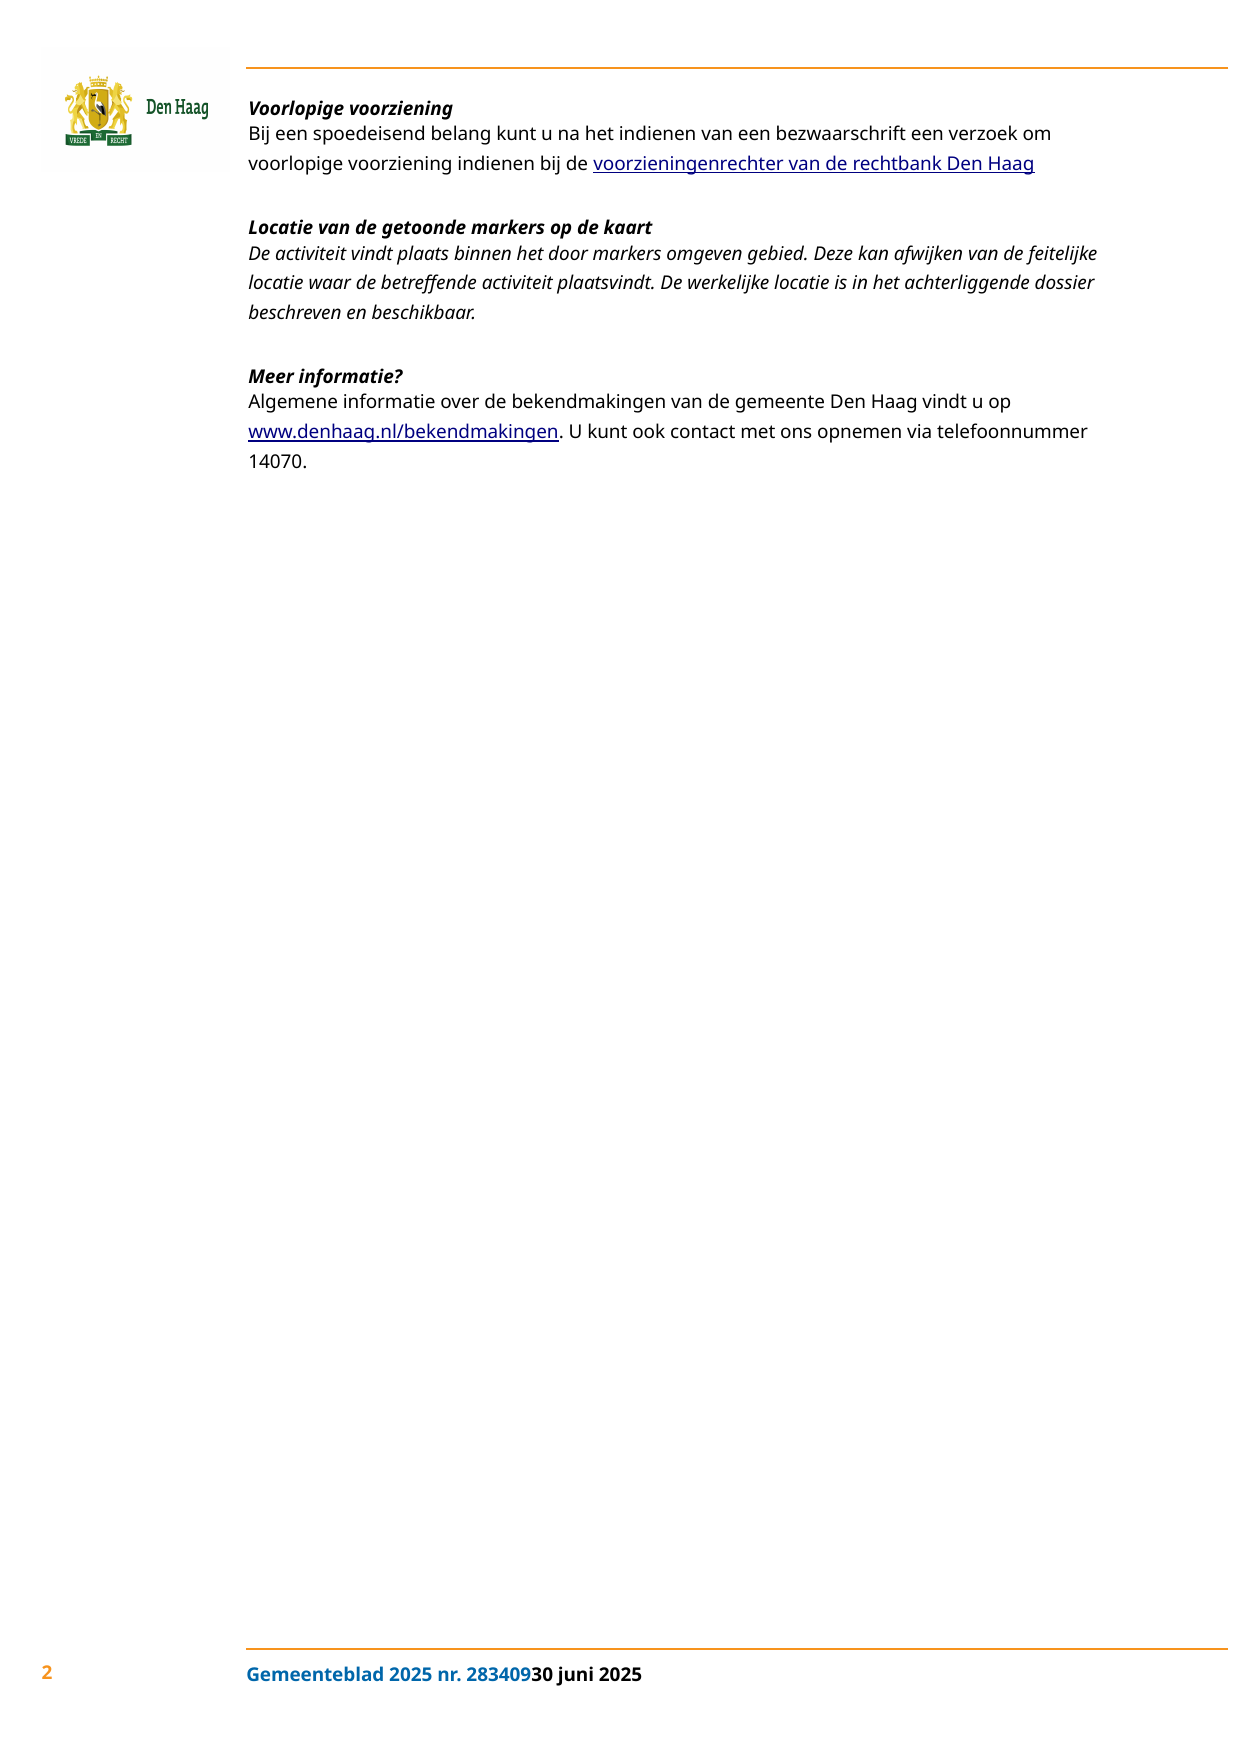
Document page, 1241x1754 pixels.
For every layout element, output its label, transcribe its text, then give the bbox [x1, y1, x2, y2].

text Meer informatie? [248, 363, 1152, 389]
picture [41, 47, 231, 172]
text Bij een spoedeisend belang kunt u na het indienen van een bezwaarschrift een verzoek om voorlopige voorziening indienen bij de voorzieningenrechter van de rechtbank Den Haag [248, 121, 1152, 176]
text Locatie van de getoonde markers op de kaart [248, 214, 1152, 240]
text Voorlopige voorziening [248, 95, 1152, 121]
text Algemene informatie over de bekendmakingen van de gemeente Den Haag vindt u op www.denhaag.nl/bekendmakingen. U kunt ook contact met ons opnemen via telefoonnummer 14070. [248, 389, 1152, 473]
text De activiteit vindt plaats binnen het door markers omgeven gebied. Deze kan afwijken van de feitelijke locatie waar de betreffende activiteit plaatsvindt. De werkelijke locatie is in het achterliggende dossier beschreven en beschikbaar. [248, 240, 1152, 325]
